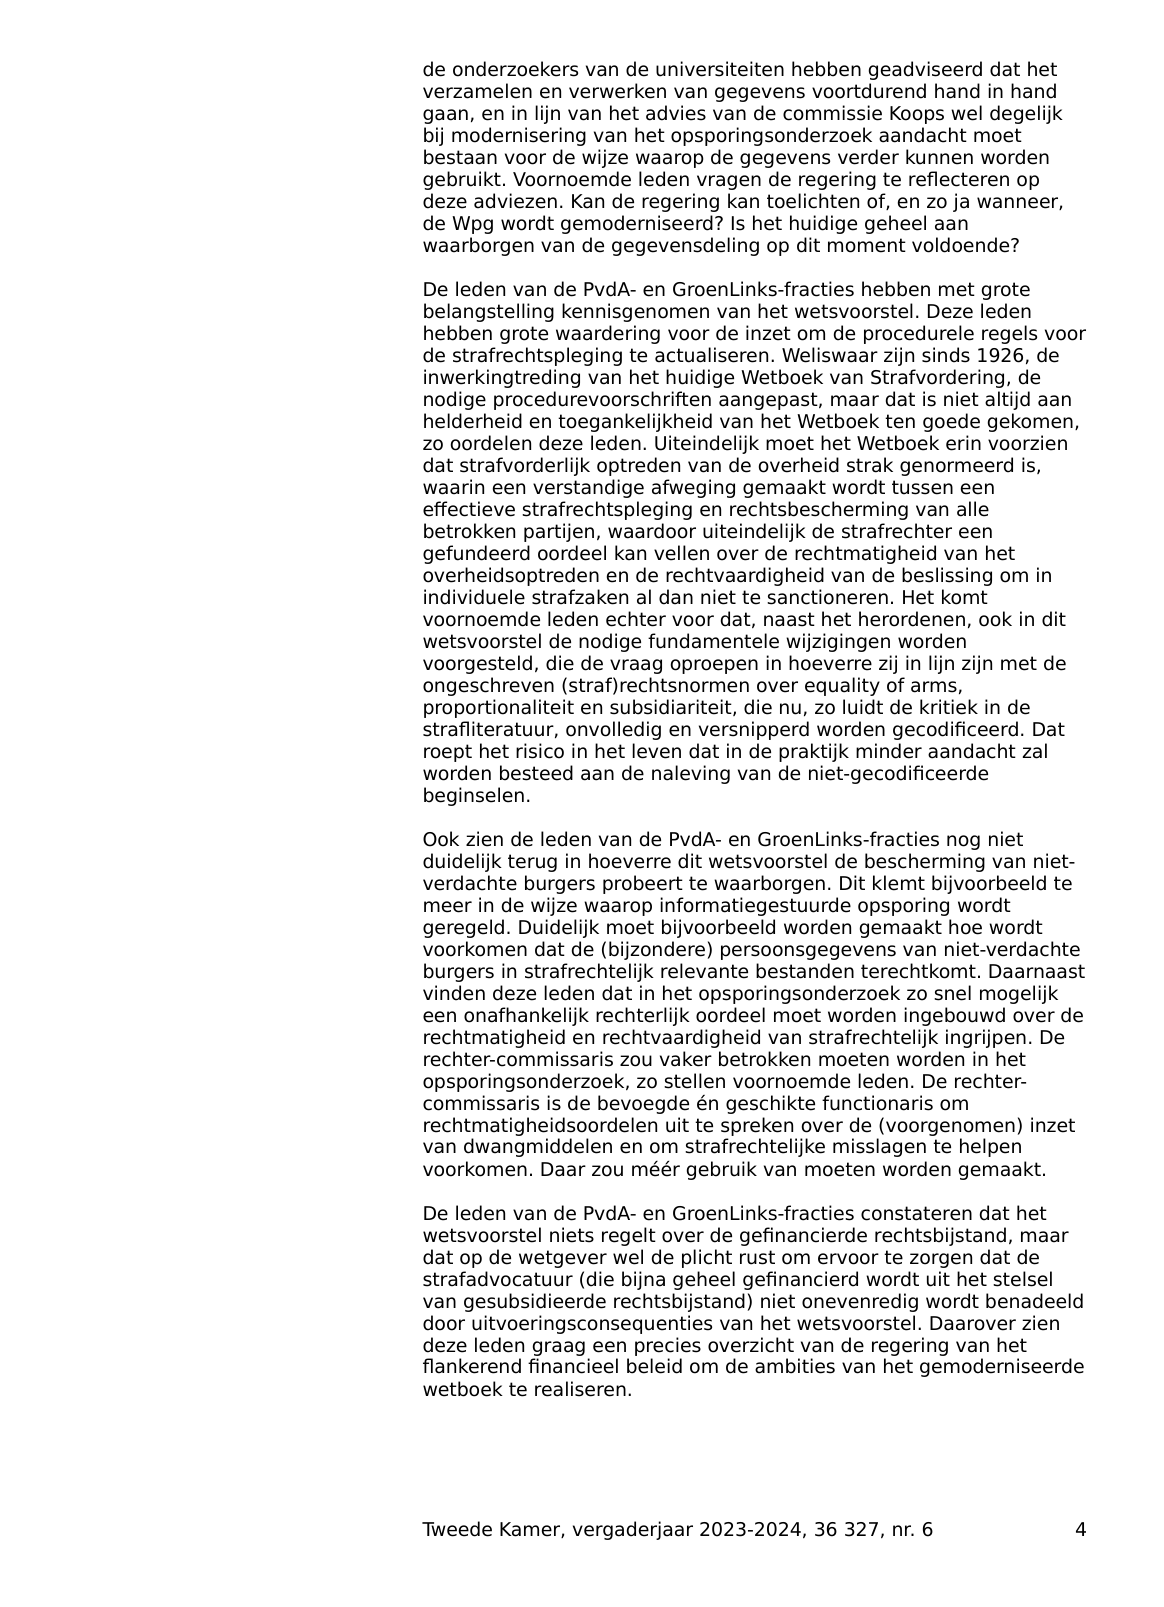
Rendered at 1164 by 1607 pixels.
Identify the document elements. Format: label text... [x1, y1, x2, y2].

text De leden van de PvdA- en GroenLinks-fracties constateren dat het wetsvoorstel niets regelt over de gefinancierde rechtsbijstand, maar dat op de wetgever wel de plicht rust om ervoor te zorgen dat de strafadvocatuur (die bijna geheel gefinancierd wordt uit het stelsel van gesubsidieerde rechtsbijstand) niet onevenredig wordt benadeeld door uitvoeringsconsequenties van het wetsvoorstel. Daarover zien deze leden graag een precies overzicht van de regering van het flankerend financieel beleid om de ambities van het gemoderniseerde wetboek te realiseren. [422, 1203, 1087, 1400]
text De leden van de PvdA- en GroenLinks-fracties hebben met grote belangstelling kennisgenomen van het wetsvoorstel. Deze leden hebben grote waardering voor de inzet om de procedurele regels voor de strafrechtspleging te actualiseren. Weliswaar zijn sinds 1926, de inwerkingtreding van het huidige Wetboek van Strafvordering, de nodige procedurevoorschriften aangepast, maar dat is niet altijd aan helderheid en toegankelijkheid van het Wetboek ten goede gekomen, zo oordelen deze leden. Uiteindelijk moet het Wetboek erin voorzien dat strafvorderlijk optreden van de overheid strak genormeerd is, waarin een verstandige afweging gemaakt wordt tussen een effectieve strafrechtspleging en rechtsbescherming van alle betrokken partijen, waardoor uiteindelijk de strafrechter een gefundeerd oordeel kan vellen over de rechtmatigheid van het overheidsoptreden en de rechtvaardigheid van de beslissing om in individuele strafzaken al dan niet te sanctioneren. Het komt voornoemde leden echter voor dat, naast het herordenen, ook in dit wetsvoorstel de nodige fundamentele wijzigingen worden voorgesteld, die de vraag oproepen in hoeverre zij in lijn zijn met de ongeschreven (straf)rechtsnormen over equality of arms, proportionaliteit en subsidiariteit, die nu, zo luidt de kritiek in de strafliteratuur, onvolledig en versnipperd worden gecodificeerd. Dat roept het risico in het leven dat in de praktijk minder aandacht zal worden besteed aan de naleving van de niet-gecodificeerde beginselen. [422, 279, 1087, 807]
text Ook zien de leden van de PvdA- en GroenLinks-fracties nog niet duidelijk terug in hoeverre dit wetsvoorstel de bescherming van niet-verdachte burgers probeert te waarborgen. Dit klemt bijvoorbeeld te meer in de wijze waarop informatiegestuurde opsporing wordt geregeld. Duidelijk moet bijvoorbeeld worden gemaakt hoe wordt voorkomen dat de (bijzondere) persoonsgegevens van niet-verdachte burgers in strafrechtelijk relevante bestanden terechtkomt. Daarnaast vinden deze leden dat in het opsporingsonderzoek zo snel mogelijk een onafhankelijk rechterlijk oordeel moet worden ingebouwd over de rechtmatigheid en rechtvaardigheid van strafrechtelijk ingrijpen. De rechter-commissaris zou vaker betrokken moeten worden in het opsporingsonderzoek, zo stellen voornoemde leden. De rechter-commissaris is de bevoegde én geschikte functionaris om rechtmatigheidsoordelen uit te spreken over de (voorgenomen) inzet van dwangmiddelen en om strafrechtelijke misslagen te helpen voorkomen. Daar zou méér gebruik van moeten worden gemaakt. [422, 829, 1087, 1180]
text de onderzoekers van de universiteiten hebben geadviseerd dat het verzamelen en verwerken van gegevens voortdurend hand in hand gaan, en in lijn van het advies van de commissie Koops wel degelijk bij modernisering van het opsporingsonderzoek aandacht moet bestaan voor de wijze waarop de gegevens verder kunnen worden gebruikt. Voornoemde leden vragen de regering te reflecteren op deze adviezen. Kan de regering kan toelichten of, en zo ja wanneer, de Wpg wordt gemoderniseerd? Is het huidige geheel aan waarborgen van de gegevensdeling op dit moment voldoende? [422, 59, 1087, 257]
